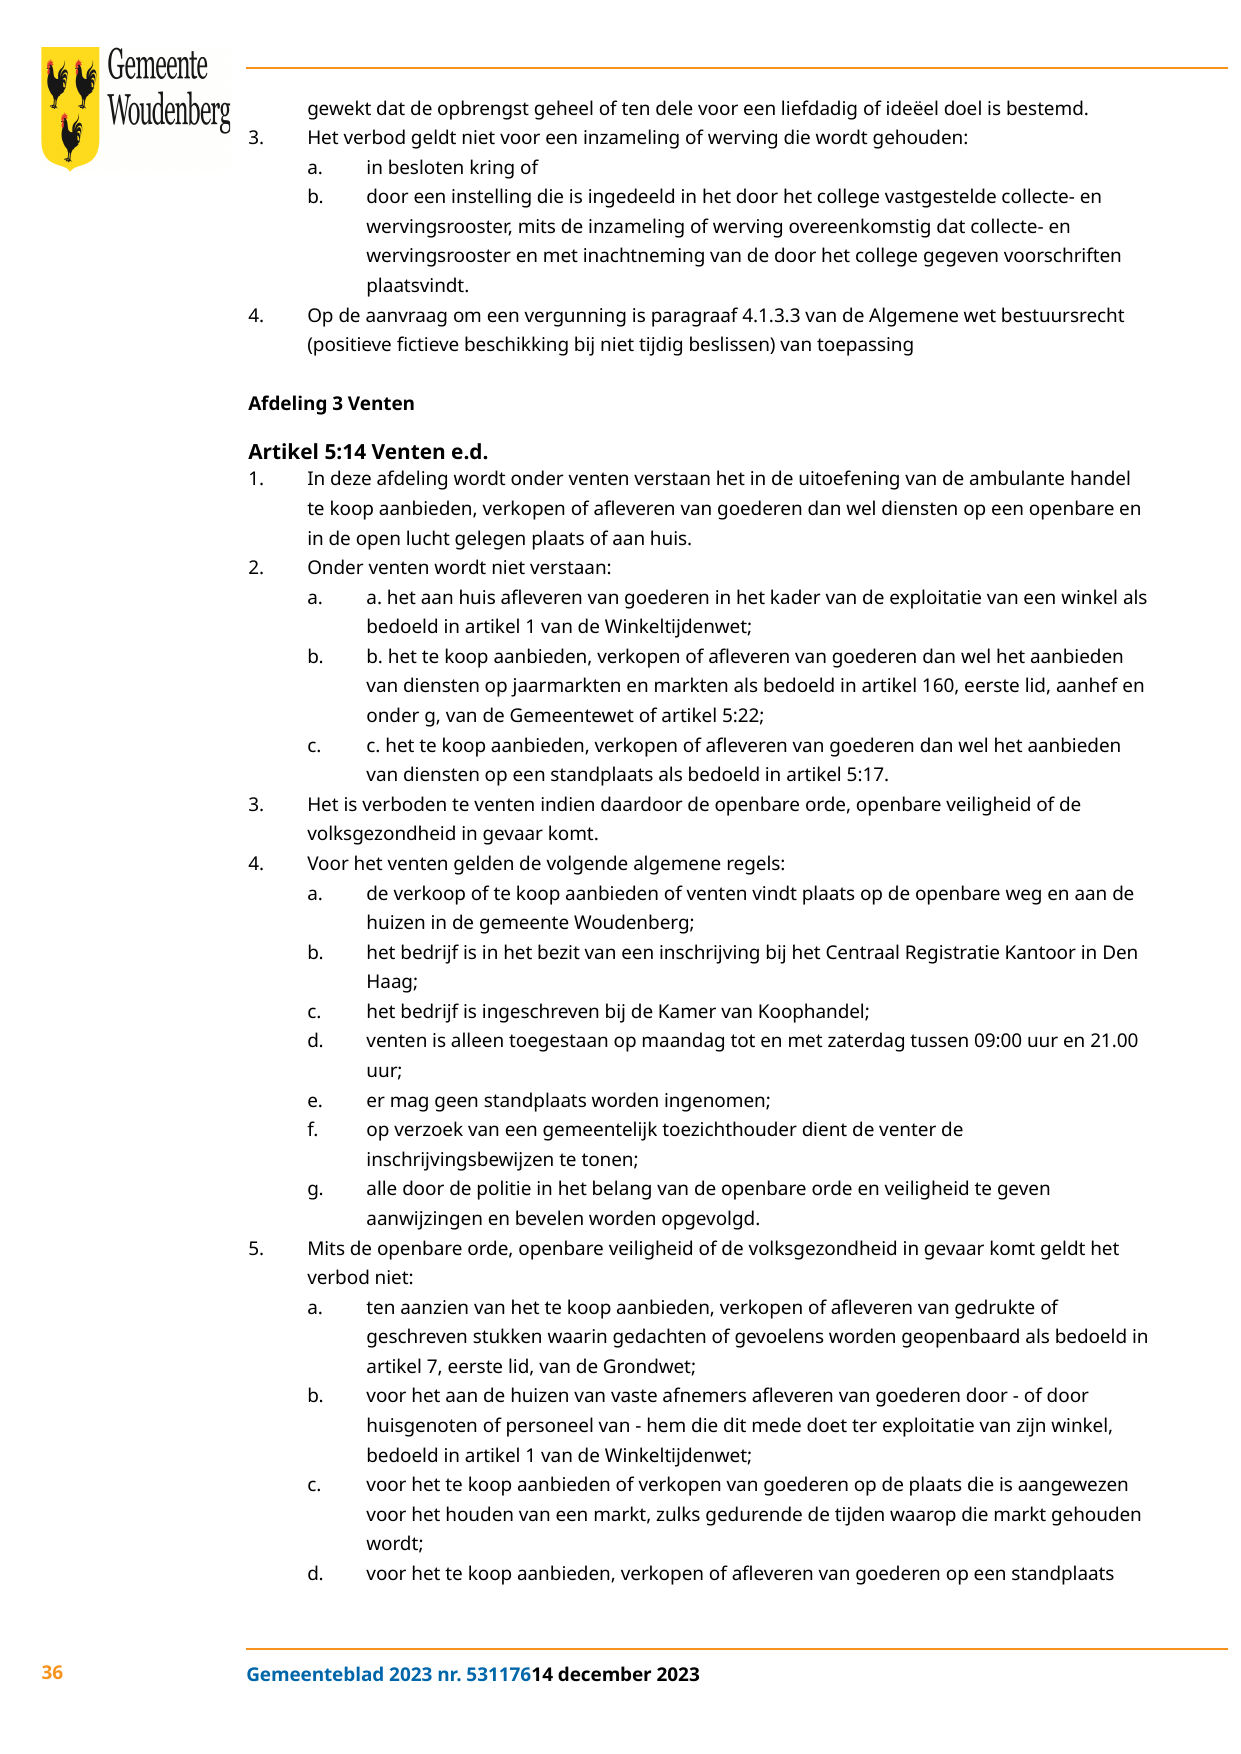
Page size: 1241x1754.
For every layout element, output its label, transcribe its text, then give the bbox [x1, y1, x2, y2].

list a. het aan huis afleveren van goederen in het kader van de exploitatie van een winkel als bedoeld in artikel 1 van de Winkeltijdenwet; [307, 584, 1152, 639]
list Voor het venten gelden de volgende algemene regels: [248, 850, 1152, 876]
list er mag geen standplaats worden ingenomen; [307, 1087, 1152, 1113]
list alle door de politie in het belang van de openbare orde en veiligheid te geven aanwijzingen en bevelen worden opgevolgd. [307, 1176, 1152, 1231]
text Afdeling 3 Venten [248, 391, 1152, 416]
list In deze afdeling wordt onder venten verstaan het in de uitoefening van de ambulante handel te koop aanbieden, verkopen of afleveren van goederen dan wel diensten op een openbare en in de open lucht gelegen plaats of aan huis. [248, 466, 1152, 551]
list Het verbod geldt niet voor een inzameling of werving die wordt gehouden: [248, 124, 1152, 150]
text Artikel 5:14 Venten e.d. [248, 437, 1152, 466]
list gewekt dat de opbrengst geheel of ten dele voor een liefdadig of ideëel doel is bestemd. [248, 95, 1152, 121]
list in besloten kring of [307, 154, 1152, 180]
list voor het aan de huizen van vaste afnemers afleveren van goederen door - of door huisgenoten of personeel van - hem die dit mede doet ter exploitatie van zijn winkel, bedoeld in artikel 1 van de Winkeltijdenwet; [307, 1383, 1152, 1468]
list c. het te koop aanbieden, verkopen of afleveren van goederen dan wel het aanbieden van diensten op een standplaats als bedoeld in artikel 5:17. [307, 732, 1152, 787]
list venten is alleen toegestaan op maandag tot en met zaterdag tussen 09:00 uur en 21.00 uur; [307, 1028, 1152, 1083]
list de verkoop of te koop aanbieden of venten vindt plaats op de openbare weg en aan de huizen in de gemeente Woudenberg; [307, 880, 1152, 935]
list voor het te koop aanbieden, verkopen of afleveren van goederen op een standplaats [307, 1560, 1152, 1586]
list Onder venten wordt niet verstaan: [248, 554, 1152, 580]
list het bedrijf is ingeschreven bij de Kamer van Koophandel; [307, 998, 1152, 1024]
picture [41, 47, 231, 172]
list Op de aanvraag om een vergunning is paragraaf 4.1.3.3 van de Algemene wet bestuursrecht (positieve fictieve beschikking bij niet tijdig beslissen) van toepassing [248, 302, 1152, 357]
list op verzoek van een gemeentelijk toezichthouder dient de venter de inschrijvingsbewijzen te tonen; [307, 1116, 1152, 1172]
list voor het te koop aanbieden of verkopen van goederen op de plaats die is aangewezen voor het houden van een markt, zulks gedurende de tijden waarop die markt gehouden wordt; [307, 1471, 1152, 1556]
list ten aanzien van het te koop aanbieden, verkopen of afleveren van gedrukte of geschreven stukken waarin gedachten of gevoelens worden geopenbaard als bedoeld in artikel 7, eerste lid, van de Grondwet; [307, 1294, 1152, 1379]
list Mits de openbare orde, openbare veiligheid of de volksgezondheid in gevaar komt geldt het verbod niet: [248, 1235, 1152, 1290]
list het bedrijf is in het bezit van een inschrijving bij het Centraal Registratie Kantoor in Den Haag; [307, 939, 1152, 994]
list door een instelling die is ingedeeld in het door het college vastgestelde collecte- en wervingsrooster, mits de inzameling of werving overeenkomstig dat collecte- en wervingsrooster en met inachtneming van de door het college gegeven voorschriften plaatsvindt. [307, 183, 1152, 298]
list b. het te koop aanbieden, verkopen of afleveren van goederen dan wel het aanbieden van diensten op jaarmarkten en markten als bedoeld in artikel 160, eerste lid, aanhef en onder g, van de Gemeentewet of artikel 5:22; [307, 643, 1152, 728]
list Het is verboden te venten indien daardoor de openbare orde, openbare veiligheid of de volksgezondheid in gevaar komt. [248, 791, 1152, 846]
